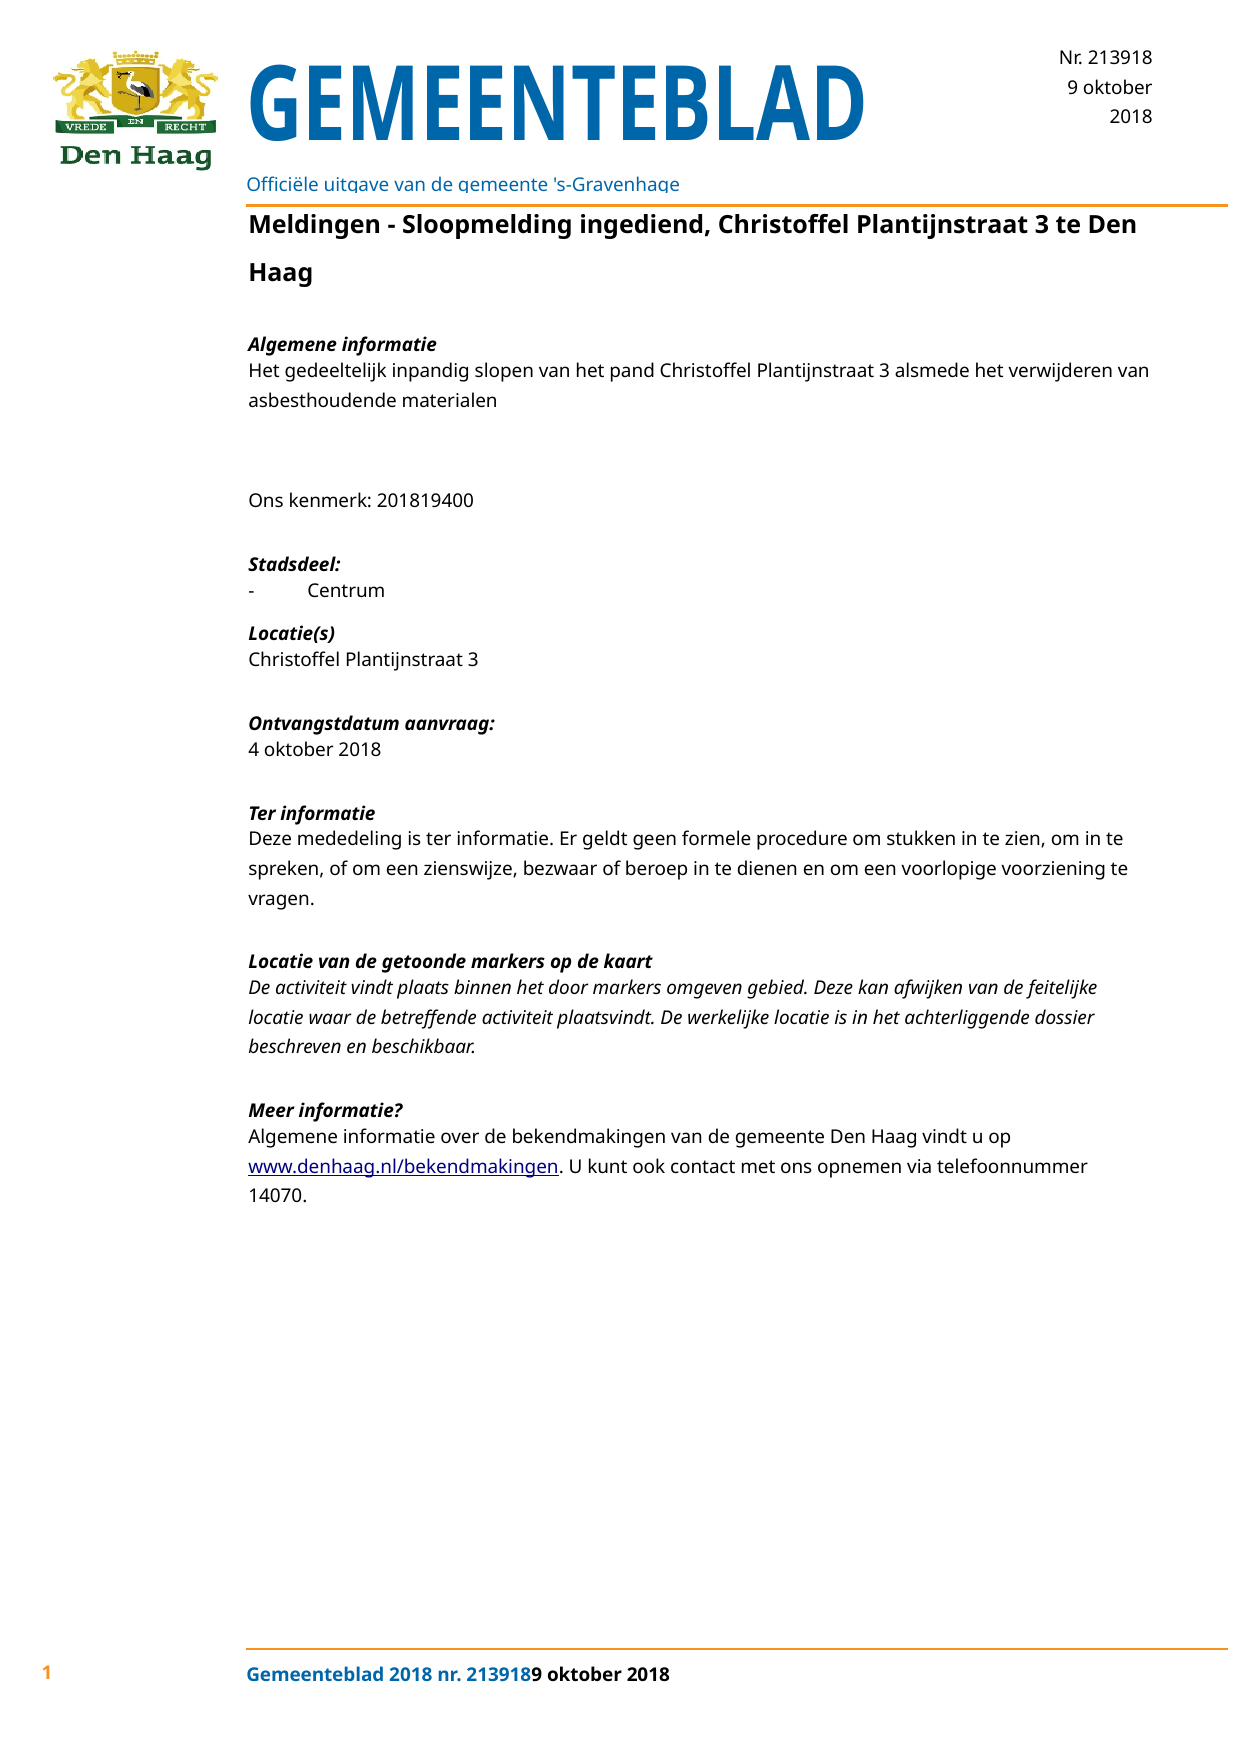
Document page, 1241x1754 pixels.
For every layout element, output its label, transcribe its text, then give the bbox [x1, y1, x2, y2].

text Ter informatie [248, 800, 1152, 826]
text Het gedeeltelijk inpandig slopen van het pand Christoffel Plantijnstraat 3 alsmede het verwijderen van asbesthoudende materialen [248, 357, 1152, 412]
text Stadsdeel: [248, 552, 1152, 577]
text De activiteit vindt plaats binnen het door markers omgeven gebied. Deze kan afwijken van de feitelijke locatie waar de betreffende activiteit plaatsvindt. De werkelijke locatie is in het achterliggende dossier beschreven en beschikbaar. [248, 974, 1152, 1059]
list Centrum [248, 577, 1152, 603]
text Christoffel Plantijnstraat 3 [248, 646, 1152, 672]
text Locatie(s) [248, 620, 1152, 646]
text Ontvangstdatum aanvraag: [248, 710, 1152, 736]
text Algemene informatie over de bekendmakingen van de gemeente Den Haag vindt u op www.denhaag.nl/bekendmakingen. U kunt ook contact met ons opnemen via telefoonnummer 14070. [248, 1123, 1152, 1208]
text Algemene informatie [248, 331, 1152, 357]
text 4 oktober 2018 [248, 736, 1152, 762]
text Deze mededeling is ter informatie. Er geldt geen formele procedure om stukken in te zien, om in te spreken, of om een zienswijze, bezwaar of beroep in te dienen en om een voorlopige voorziening te vragen. [248, 826, 1152, 910]
text Locatie van de getoonde markers op de kaart [248, 949, 1152, 974]
picture [41, 47, 231, 172]
text Meldingen - Sloopmelding ingediend, Christoffel Plantijnstraat 3 te Den Haag [248, 207, 1152, 288]
text Meer informatie? [248, 1097, 1152, 1123]
text Ons kenmerk: 201819400 [248, 488, 1152, 513]
